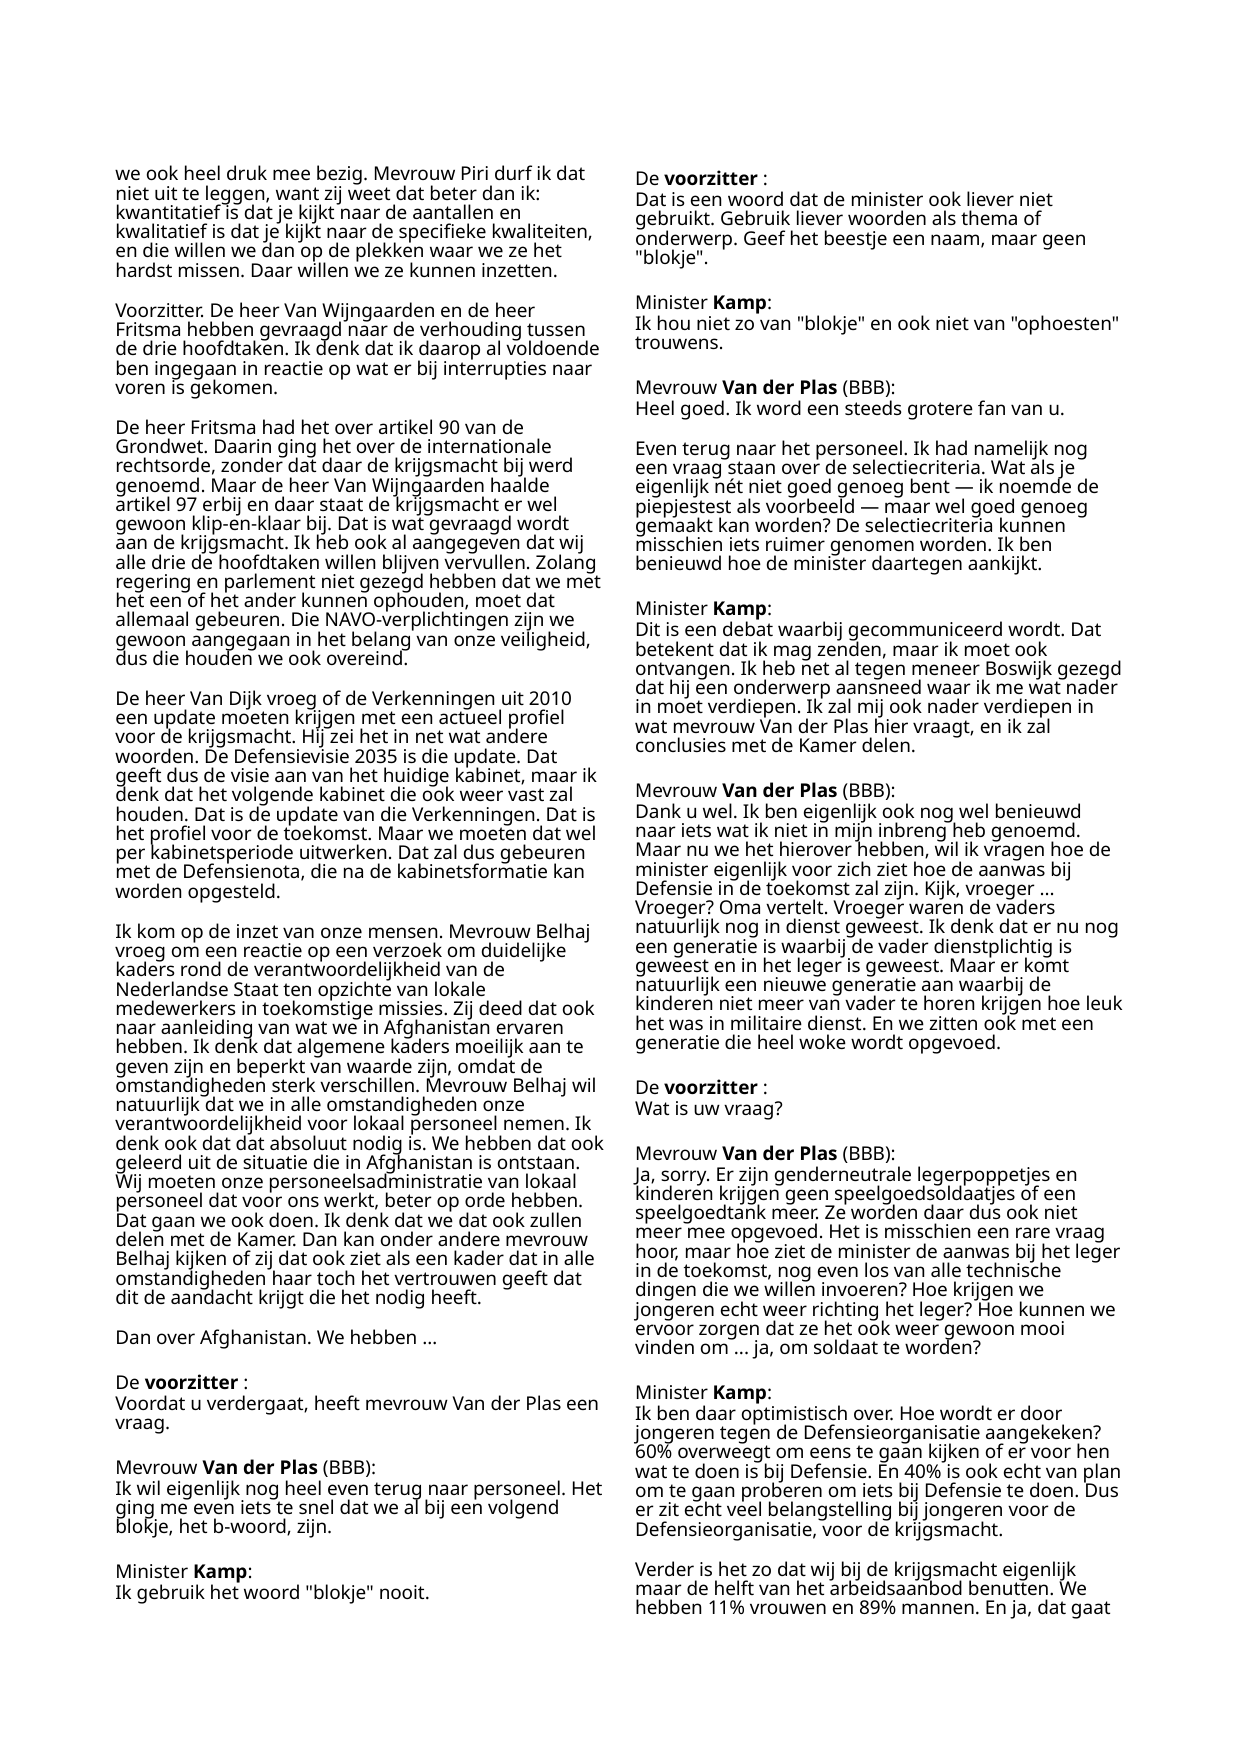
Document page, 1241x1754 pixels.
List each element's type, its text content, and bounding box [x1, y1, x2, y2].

text Wat is uw vraag? [635, 1100, 1125, 1119]
text Ja, sorry. Er zijn genderneutrale legerpoppetjes en kinderen krijgen geen speelgoedsoldaatjes of een speelgoedtank meer. Ze worden daar dus ook niet meer mee opgevoed. Het is misschien een rare vraag hoor, maar hoe ziet de minister de aanwas bij het leger in de toekomst, nog even los van alle technische dingen die we willen invoeren? Hoe krijgen we jongeren echt weer richting het leger? Hoe kunnen we ervoor zorgen dat ze het ook weer gewoon mooi vinden om ... ja, om soldaat te worden? [635, 1166, 1125, 1358]
text Dat is een woord dat de minister ook liever niet gebruikt. Gebruik liever woorden als thema of onderwerp. Geef het beestje een naam, maar geen "blokje". [635, 191, 1125, 268]
text Dank u wel. Ik ben eigenlijk ook nog wel benieuwd naar iets wat ik niet in mijn inbreng heb genoemd. Maar nu we het hierover hebben, wil ik vragen hoe de minister eigenlijk voor zich ziet hoe de aanwas bij Defensie in de toekomst zal zijn. Kijk, vroeger ... Vroeger? Oma vertelt. Vroeger waren de vaders natuurlijk nog in dienst geweest. Ik denk dat er nu nog een generatie is waarbij de vader dienstplichtig is geweest en in het leger is geweest. Maar er komt natuurlijk een nieuwe generatie aan waarbij de kinderen niet meer van vader te horen krijgen hoe leuk het was in militaire dienst. En we zitten ook met een generatie die heel woke wordt opgevoed. [635, 803, 1125, 1053]
text Ik wil eigenlijk nog heel even terug naar personeel. Het ging me even iets te snel dat we al bij een volgend blokje, het b-woord, zijn. [115, 1480, 605, 1538]
text Minister Kamp: [635, 596, 1125, 621]
text we ook heel druk mee bezig. Mevrouw Piri durf ik dat niet uit te leggen, want zij weet dat beter dan ik: kwantitatief is dat je kijkt naar de aantallen en kwalitatief is dat je kijkt naar de specifieke kwaliteiten, en die willen we dan op de plekken waar we ze het hardst missen. Daar willen we ze kunnen inzetten. [115, 165, 605, 281]
text Ik gebruik het woord "blokje" nooit. [115, 1584, 605, 1603]
text Voordat u verdergaat, heeft mevrouw Van der Plas een vraag. [115, 1395, 605, 1433]
text Heel goed. Ik word een steeds grotere fan van u. [635, 400, 1125, 419]
text Ik hou niet zo van "blokje" en ook niet van "ophoesten" trouwens. [635, 315, 1125, 353]
text Minister Kamp: [635, 1379, 1125, 1405]
text Minister Kamp: [635, 289, 1125, 315]
text Ik ben daar optimistisch over. Hoe wordt er door jongeren tegen de Defensieorganisatie aangekeken? 60% overweegt om eens te gaan kijken of er voor hen wat te doen is bij Defensie. En 40% is ook echt van plan om te gaan proberen om iets bij Defensie te doen. Dus er zit echt veel belangstelling bij jongeren voor de Defensieorganisatie, voor de krijgsmacht. [635, 1405, 1125, 1540]
text Mevrouw Van der Plas (BBB): [635, 1140, 1125, 1166]
text De heer Fritsma had het over artikel 90 van de Grondwet. Daarin ging het over de internationale rechtsorde, zonder dat daar de krijgsmacht bij werd genoemd. Maar de heer Van Wijngaarden haalde artikel 97 erbij en daar staat de krijgsmacht er wel gewoon klip-en-klaar bij. Dat is wat gevraagd wordt aan de krijgsmacht. Ik heb ook al aangegeven dat wij alle drie de hoofdtaken willen blijven vervullen. Zolang regering en parlement niet gezegd hebben dat we met het een of het ander kunnen ophouden, moet dat allemaal gebeuren. Die NAVO-verplichtingen zijn we gewoon aangegaan in het belang van onze veiligheid, dus die houden we ook overeind. [115, 419, 605, 669]
text Mevrouw Van der Plas (BBB): [115, 1454, 605, 1480]
text De heer Van Dijk vroeg of de Verkenningen uit 2010 een update moeten krijgen met een actueel profiel voor de krijgsmacht. Hij zei het in net wat andere woorden. De Defensievisie 2035 is die update. Dat geeft dus de visie aan van het huidige kabinet, maar ik denk dat het volgende kabinet die ook weer vast zal houden. Dat is de update van die Verkenningen. Dat is het profiel voor de toekomst. Maar we moeten dat wel per kabinetsperiode uitwerken. Dat zal dus gebeuren met de Defensienota, die na de kabinetsformatie kan worden opgesteld. [115, 690, 605, 902]
text Minister Kamp: [115, 1558, 605, 1584]
text De voorzitter : [635, 165, 1125, 191]
text Verder is het zo dat wij bij de krijgsmacht eigenlijk maar de helft van het arbeidsaanbod benutten. We hebben 11% vrouwen en 89% mannen. En ja, dat gaat [635, 1561, 1125, 1618]
text Dan over Afghanistan. We hebben … [115, 1329, 605, 1348]
text De voorzitter : [635, 1074, 1125, 1100]
text Voorzitter. De heer Van Wijngaarden en de heer Fritsma hebben gevraagd naar de verhouding tussen de drie hoofdtaken. Ik denk dat ik daarop al voldoende ben ingegaan in reactie op wat er bij interrupties naar voren is gekomen. [115, 302, 605, 398]
text Ik kom op de inzet van onze mensen. Mevrouw Belhaj vroeg om een reactie op een verzoek om duidelijke kaders rond de verantwoordelijkheid van de Nederlandse Staat ten opzichte van lokale medewerkers in toekomstige missies. Zij deed dat ook naar aanleiding van wat we in Afghanistan ervaren hebben. Ik denk dat algemene kaders moeilijk aan te geven zijn en beperkt van waarde zijn, omdat de omstandigheden sterk verschillen. Mevrouw Belhaj wil natuurlijk dat we in alle omstandigheden onze verantwoordelijkheid voor lokaal personeel nemen. Ik denk ook dat dat absoluut nodig is. We hebben dat ook geleerd uit de situatie die in Afghanistan is ontstaan. Wij moeten onze personeelsadministratie van lokaal personeel dat voor ons werkt, beter op orde hebben. Dat gaan we ook doen. Ik denk dat we dat ook zullen delen met de Kamer. Dan kan onder andere mevrouw Belhaj kijken of zij dat ook ziet als een kader dat in alle omstandigheden haar toch het vertrouwen geeft dat dit de aandacht krijgt die het nodig heeft. [115, 923, 605, 1308]
text Even terug naar het personeel. Ik had namelijk nog een vraag staan over de selectiecriteria. Wat als je eigenlijk nét niet goed genoeg bent — ik noemde de piepjestest als voorbeeld — maar wel goed genoeg gemaakt kan worden? De selectiecriteria kunnen misschien iets ruimer genomen worden. Ik ben benieuwd hoe de minister daartegen aankijkt. [635, 440, 1125, 575]
text Dit is een debat waarbij gecommuniceerd wordt. Dat betekent dat ik mag zenden, maar ik moet ook ontvangen. Ik heb net al tegen meneer Boswijk gezegd dat hij een onderwerp aansneed waar ik me wat nader in moet verdiepen. Ik zal mij ook nader verdiepen in wat mevrouw Van der Plas hier vraagt, en ik zal conclusies met de Kamer delen. [635, 621, 1125, 756]
text De voorzitter : [115, 1369, 605, 1395]
text Mevrouw Van der Plas (BBB): [635, 777, 1125, 803]
text Mevrouw Van der Plas (BBB): [635, 374, 1125, 400]
